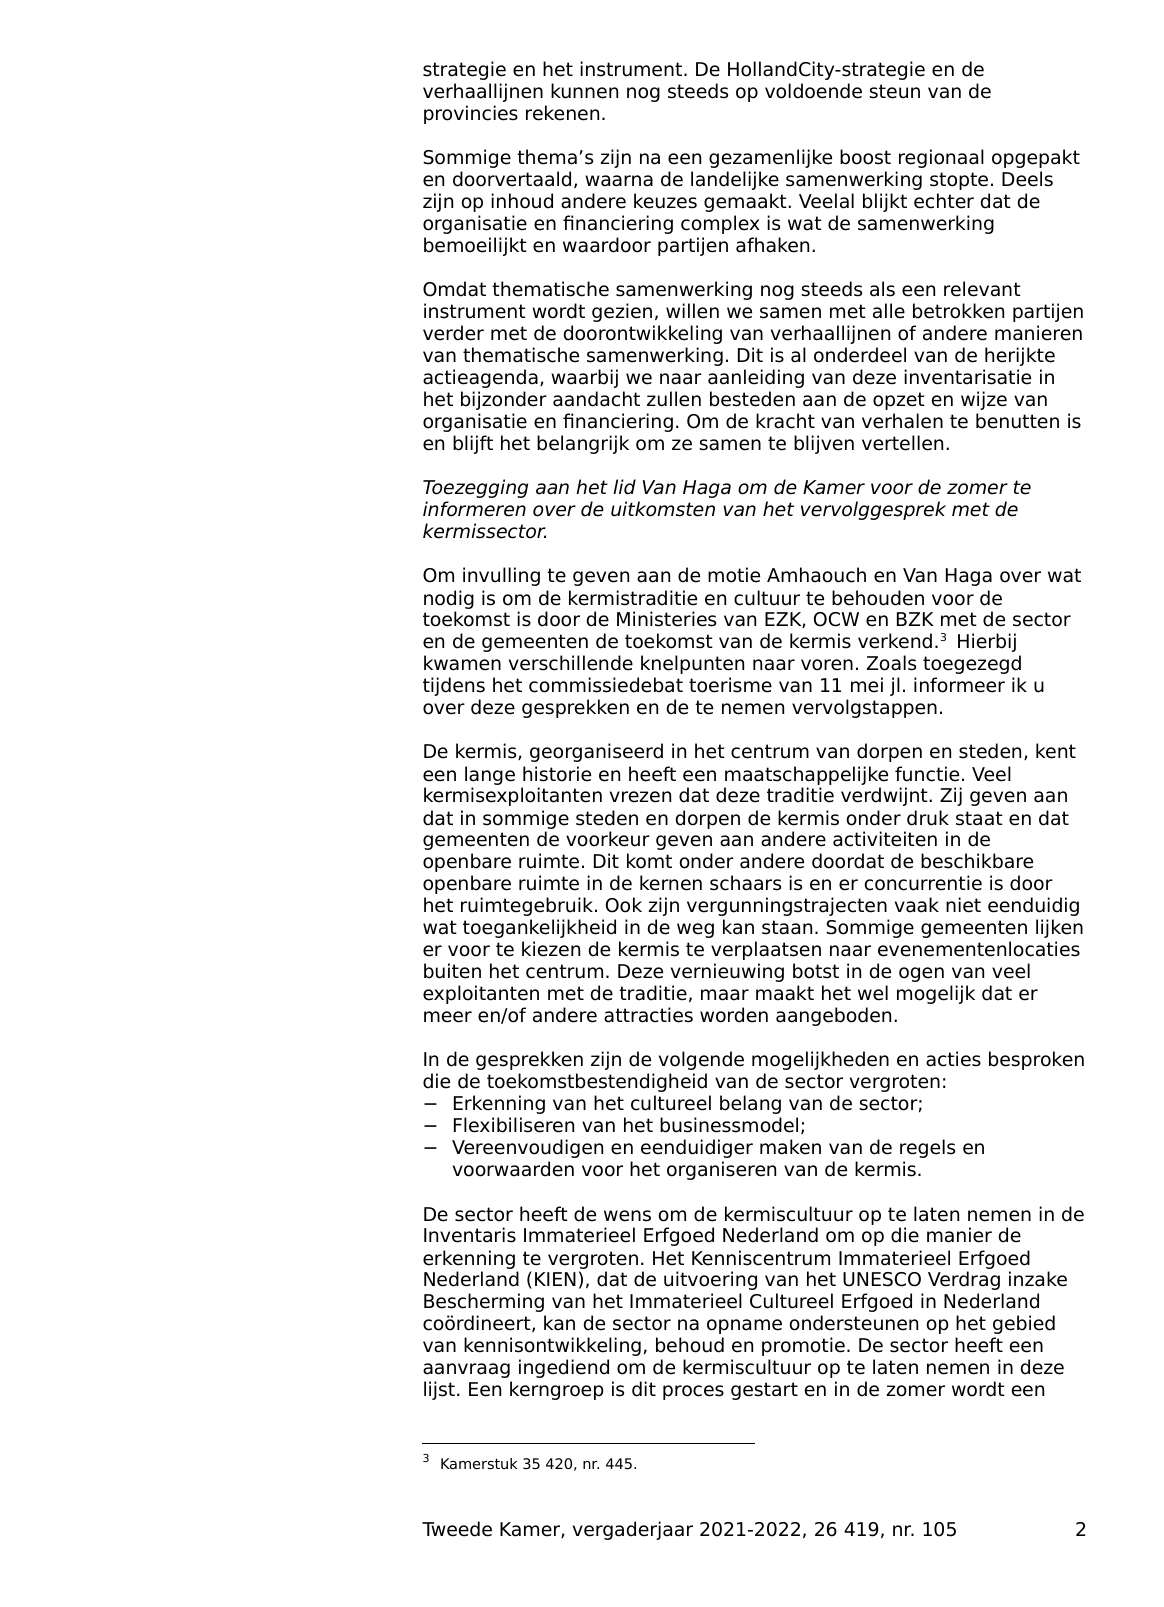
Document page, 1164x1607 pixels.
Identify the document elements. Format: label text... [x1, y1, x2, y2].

text De sector heeft de wens om de kermiscultuur op te laten nemen in de Inventaris Immaterieel Erfgoed Nederland om op die manier de erkenning te vergroten. Het Kenniscentrum Immaterieel Erfgoed Nederland (KIEN), dat de uitvoering van het UNESCO Verdrag inzake Bescherming van het Immaterieel Cultureel Erfgoed in Nederland coördineert, kan de sector na opname ondersteunen op het gebied van kennisontwikkeling, behoud en promotie. De sector heeft een aanvraag ingediend om de kermiscultuur op te laten nemen in deze lijst. Een kerngroep is dit proces gestart en in de zomer wordt een [422, 1203, 1087, 1401]
text Sommige thema’s zijn na een gezamenlijke boost regionaal opgepakt en doorvertaald, waarna de landelijke samenwerking stopte. Deels zijn op inhoud andere keuzes gemaakt. Veelal blijkt echter dat de organisatie en financiering complex is wat de samenwerking bemoeilijkt en waardoor partijen afhaken. [422, 147, 1087, 257]
text − Vereenvoudigen en eenduidiger maken van de regels en voorwaarden voor het organiseren van de kermis. [422, 1137, 1087, 1181]
text − Erkenning van het cultureel belang van de sector; [422, 1093, 1087, 1115]
text In de gesprekken zijn de volgende mogelijkheden en acties besproken die de toekomstbestendigheid van de sector vergroten: [422, 1049, 1087, 1093]
text Omdat thematische samenwerking nog steeds als een relevant instrument wordt gezien, willen we samen met alle betrokken partijen verder met de doorontwikkeling van verhaallijnen of andere manieren van thematische samenwerking. Dit is al onderdeel van de herijkte actieagenda, waarbij we naar aanleiding van deze inventarisatie in het bijzonder aandacht zullen besteden aan de opzet en wijze van organisatie en financiering. Om de kracht van verhalen te benutten is en blijft het belangrijk om ze samen te blijven vertellen. [422, 279, 1087, 455]
subtitle Toezegging aan het lid Van Haga om de Kamer voor de zomer te informeren over de uitkomsten van het vervolggesprek met de kermissector. [422, 477, 1087, 543]
text − Flexibiliseren van het businessmodel; [422, 1115, 1087, 1137]
text De kermis, georganiseerd in het centrum van dorpen en steden, kent een lange historie en heeft een maatschappelijke functie. Veel kermisexploitanten vrezen dat deze traditie verdwijnt. Zij geven aan dat in sommige steden en dorpen de kermis onder druk staat en dat gemeenten de voorkeur geven aan andere activiteiten in de openbare ruimte. Dit komt onder andere doordat de beschikbare openbare ruimte in de kernen schaars is en er concurrentie is door het ruimtegebruik. Ook zijn vergunningstrajecten vaak niet eenduidig wat toegankelijkheid in de weg kan staan. Sommige gemeenten lijken er voor te kiezen de kermis te verplaatsen naar evenementenlocaties buiten het centrum. Deze vernieuwing botst in de ogen van veel exploitanten met de traditie, maar maakt het wel mogelijk dat er meer en/of andere attracties worden aangeboden. [422, 741, 1087, 1027]
text strategie en het instrument. De HollandCity-strategie en de verhaallijnen kunnen nog steeds op voldoende steun van de provincies rekenen. [422, 59, 1087, 125]
text Om invulling te geven aan de motie Amhaouch en Van Haga over wat nodig is om de kermistraditie en cultuur te behouden voor de toekomst is door de Ministeries van EZK, OCW en BZK met de sector en de gemeenten de toekomst van de kermis verkend. Hierbij kwamen verschillende knelpunten naar voren. Zoals toegezegd tijdens het commissiedebat toerisme van 11 mei jl. informeer ik u over deze gesprekken en de te nemen vervolgstappen. [422, 565, 1087, 719]
text Kamerstuk 35 420, nr. 445. [422, 1452, 1087, 1474]
